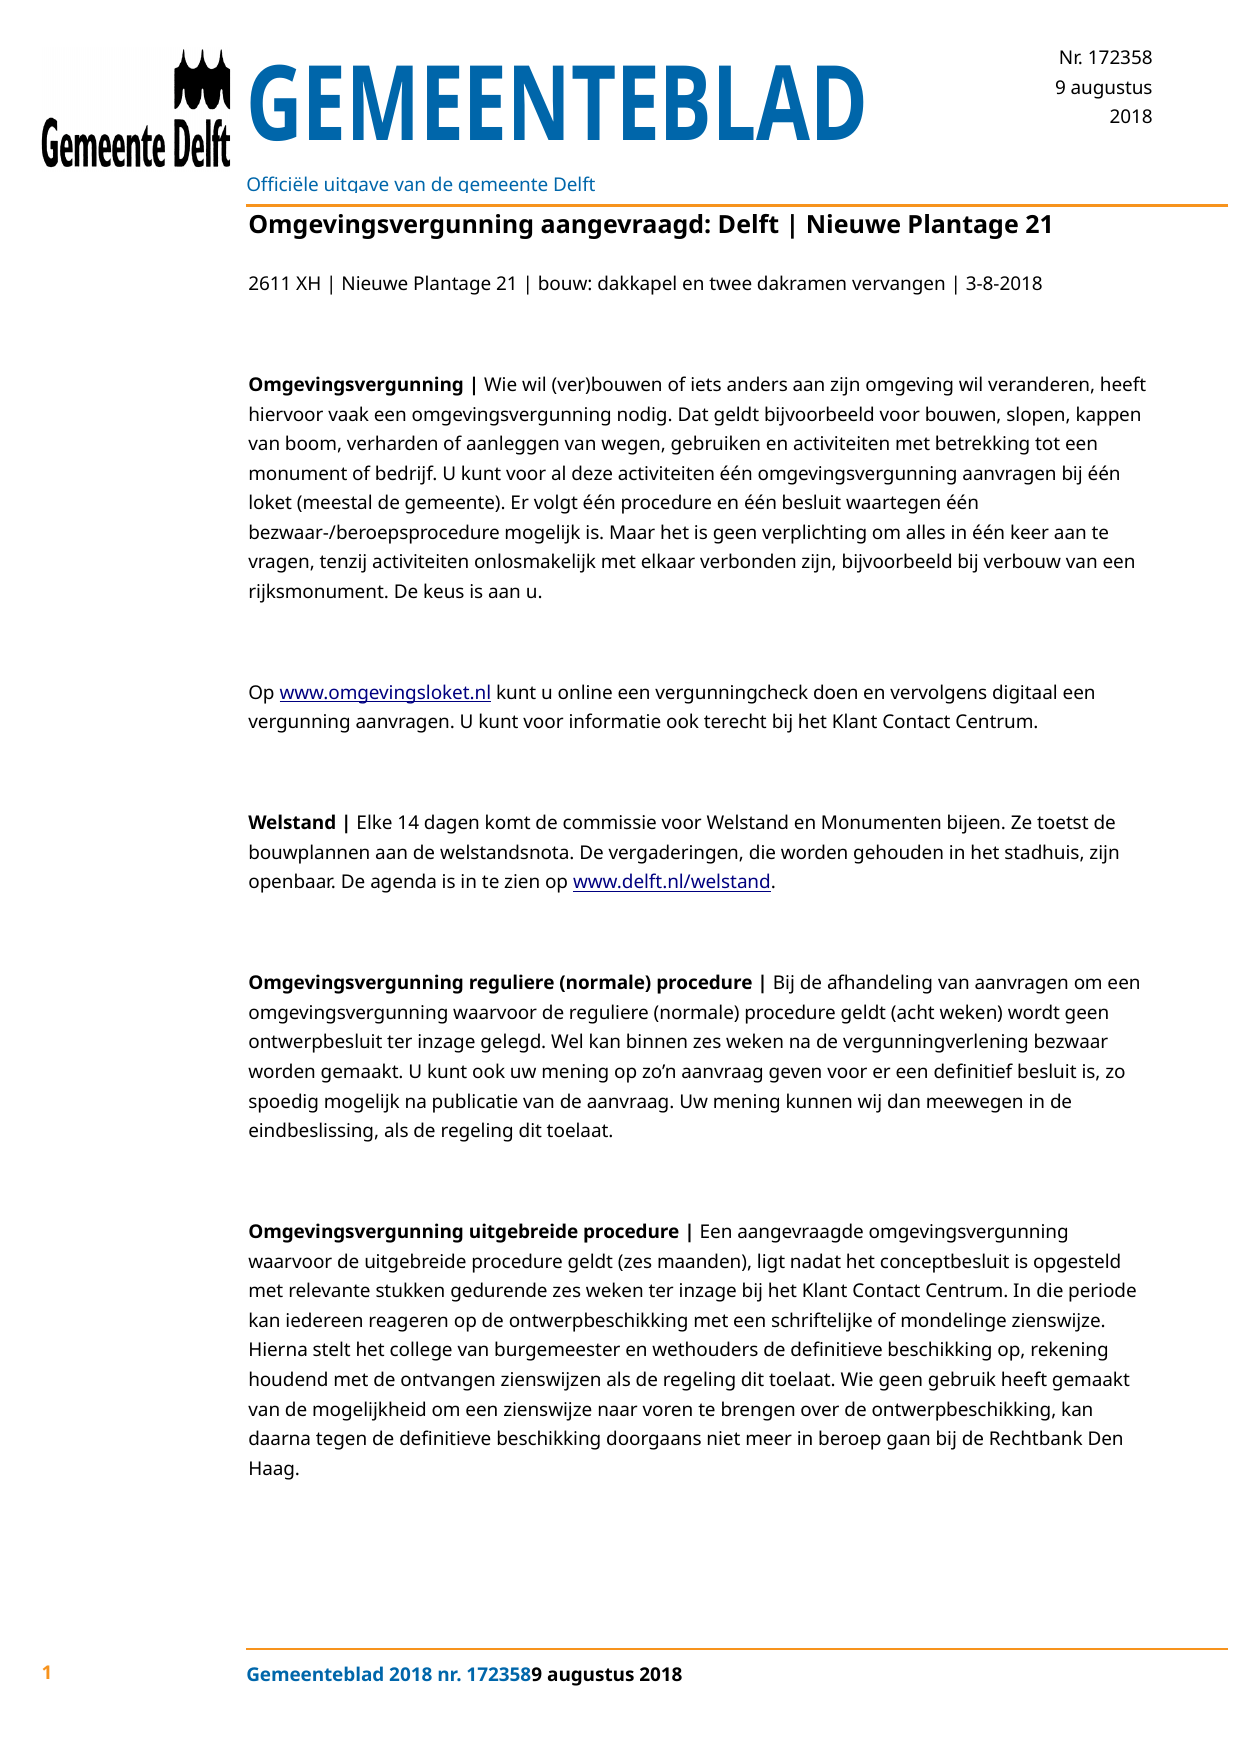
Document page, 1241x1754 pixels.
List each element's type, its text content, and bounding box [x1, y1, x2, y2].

picture [41, 47, 231, 172]
text Omgevingsvergunning | Wie wil (ver)bouwen of iets anders aan zijn omgeving wil veranderen, heeft hiervoor vaak een omgevingsvergunning nodig. Dat geldt bijvoorbeeld voor bouwen, slopen, kappen van boom, verharden of aanleggen van wegen, gebruiken en activiteiten met betrekking tot een monument of bedrijf. U kunt voor al deze activiteiten één omgevingsvergunning aanvragen bij één loket (meestal de gemeente). Er volgt één procedure en één besluit waartegen één bezwaar-/beroepsprocedure mogelijk is. Maar het is geen verplichting om alles in één keer aan te vragen, tenzij activiteiten onlosmakelijk met elkaar verbonden zijn, bijvoorbeeld bij verbouw van een rijksmonument. De keus is aan u. [248, 371, 1152, 604]
text Welstand | Elke 14 dagen komt de commissie voor Welstand en Monumenten bijeen. Ze toetst de bouwplannen aan de welstandsnota. De vergaderingen, die worden gehouden in het stadhuis, zijn openbaar. De agenda is in te zien op www.delft.nl/welstand. [248, 809, 1152, 894]
text Omgevingsvergunning reguliere (normale) procedure | Bij de afhandeling van aanvragen om een omgevingsvergunning waarvoor de reguliere (normale) procedure geldt (acht weken) wordt geen ontwerpbesluit ter inzage gelegd. Wel kan binnen zes weken na de vergunningverlening bezwaar worden gemaakt. U kunt ook uw mening op zo’n aanvraag geven voor er een definitief besluit is, zo spoedig mogelijk na publicatie van de aanvraag. Uw mening kunnen wij dan meewegen in de eindbeslissing, als de regeling dit toelaat. [248, 969, 1152, 1143]
text Omgevingsvergunning aangevraagd: Delft | Nieuwe Plantage 21 [248, 207, 1152, 241]
text Op www.omgevingsloket.nl kunt u online een vergunningcheck doen en vervolgens digitaal een vergunning aanvragen. U kunt voor informatie ook terecht bij het Klant Contact Centrum. [248, 679, 1152, 734]
text Omgevingsvergunning uitgebreide procedure | Een aangevraagde omgevingsvergunning waarvoor de uitgebreide procedure geldt (zes maanden), ligt nadat het conceptbesluit is opgesteld met relevante stukken gedurende zes weken ter inzage bij het Klant Contact Centrum. In die periode kan iedereen reageren op de ontwerpbeschikking met een schriftelijke of mondelinge zienswijze. Hierna stelt het college van burgemeester en wethouders de definitieve beschikking op, rekening houdend met de ontvangen zienswijzen als de regeling dit toelaat. Wie geen gebruik heeft gemaakt van de mogelijkheid om een zienswijze naar voren te brengen over de ontwerpbeschikking, kan daarna tegen de definitieve beschikking doorgaans niet meer in beroep gaan bij de Rechtbank Den Haag. [248, 1218, 1152, 1481]
text 2611 XH | Nieuwe Plantage 21 | bouw: dakkapel en twee dakramen vervangen | 3-8-2018 [248, 270, 1152, 296]
